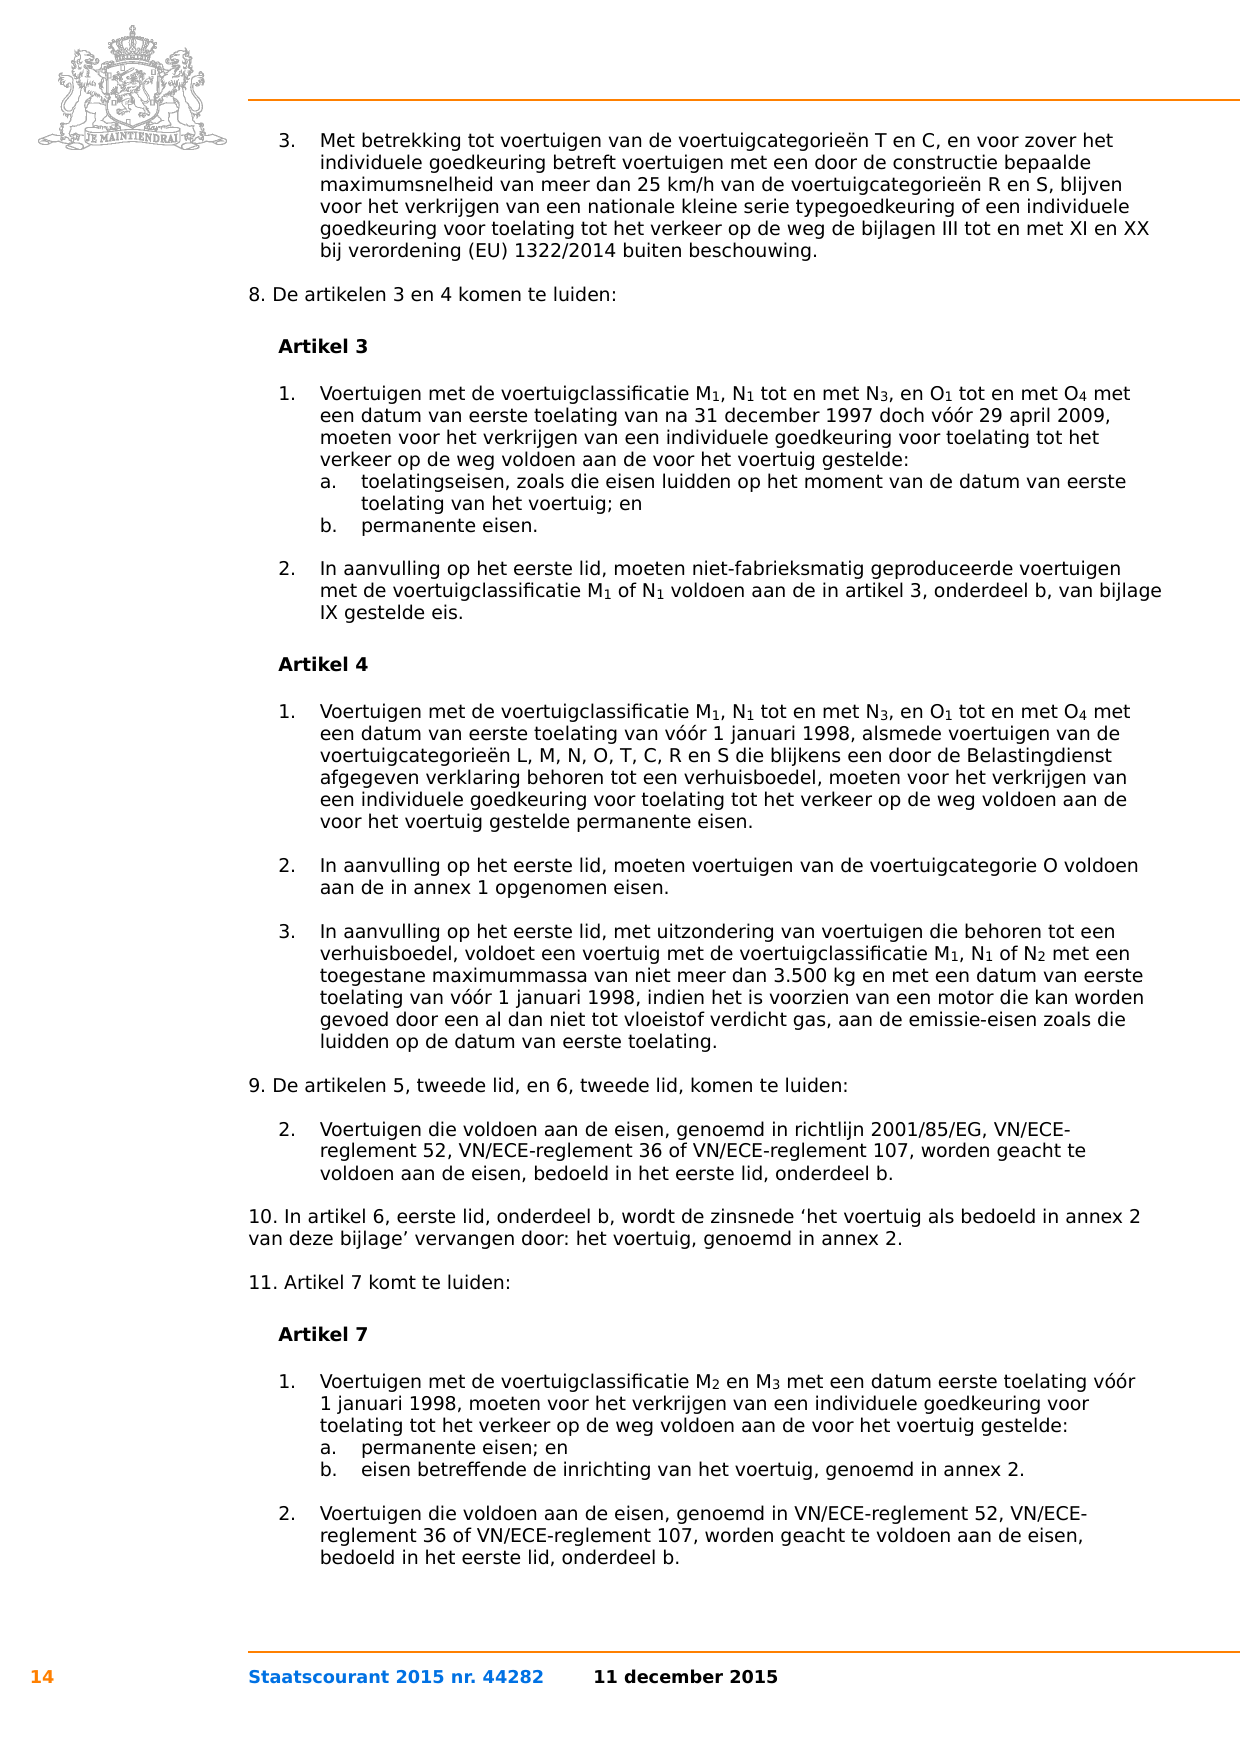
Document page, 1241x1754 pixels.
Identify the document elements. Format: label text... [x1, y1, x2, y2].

text 2. Voertuigen die voldoen aan de eisen, genoemd in VN/ECE-reglement 52, VN/ECE-reglement 36 of VN/ECE-reglement 107, worden geacht te voldoen aan de eisen, bedoeld in het eerste lid, onderdeel b. [278, 1503, 1163, 1569]
text b. permanente eisen. [319, 514, 1163, 536]
text 11. Artikel 7 komt te luiden: [248, 1272, 1163, 1294]
text 2. In aanvulling op het eerste lid, moeten niet-fabrieksmatig geproduceerde voertuigen met de voertuigclassificatie M1 of N1 voldoen aan de in artikel 3, onderdeel b, van bijlage IX gestelde eis. [278, 558, 1163, 624]
text 8. De artikelen 3 en 4 komen te luiden: [248, 284, 1163, 306]
text 1. Voertuigen met de voertuigclassificatie M1, N1 tot en met N3, en O1 tot en met O4 met een datum van eerste toelating van na 31 december 1997 doch vóór 29 april 2009, moeten voor het verkrijgen van een individuele goedkeuring voor toelating tot het verkeer op de weg voldoen aan de voor het voertuig gestelde: [278, 383, 1163, 471]
subtitle Artikel 7 [278, 1324, 1163, 1346]
text 10. In artikel 6, eerste lid, onderdeel b, wordt de zinsnede ‘het voertuig als bedoeld in annex 2 van deze bijlage’ vervangen door: het voertuig, genoemd in annex 2. [248, 1206, 1163, 1250]
text 3. In aanvulling op het eerste lid, met uitzondering van voertuigen die behoren tot een verhuisboedel, voldoet een voertuig met de voertuigclassificatie M1, N1 of N2 met een toegestane maximummassa van niet meer dan 3.500 kg en met een datum van eerste toelating van vóór 1 januari 1998, indien het is voorzien van een motor die kan worden gevoed door een al dan niet tot vloeistof verdicht gas, aan de emissie-eisen zoals die luidden op de datum van eerste toelating. [278, 921, 1163, 1053]
text 2. Voertuigen die voldoen aan de eisen, genoemd in richtlijn 2001/85/EG, VN/ECE-reglement 52, VN/ECE-reglement 36 of VN/ECE-reglement 107, worden geacht te voldoen aan de eisen, bedoeld in het eerste lid, onderdeel b. [278, 1118, 1163, 1184]
subtitle Artikel 3 [278, 336, 1163, 358]
text a. toelatingseisen, zoals die eisen luidden op het moment van de datum van eerste toelating van het voertuig; en [319, 471, 1163, 514]
text 2. In aanvulling op het eerste lid, moeten voertuigen van de voertuigcategorie O voldoen aan de in annex 1 opgenomen eisen. [278, 855, 1163, 899]
text 9. De artikelen 5, tweede lid, en 6, tweede lid, komen te luiden: [248, 1074, 1163, 1097]
text 1. Voertuigen met de voertuigclassificatie M2 en M3 met een datum eerste toelating vóór 1 januari 1998, moeten voor het verkrijgen van een individuele goedkeuring voor toelating tot het verkeer op de weg voldoen aan de voor het voertuig gestelde: [278, 1371, 1163, 1437]
text b. eisen betreffende de inrichting van het voertuig, genoemd in annex 2. [319, 1459, 1163, 1481]
picture [38, 25, 227, 150]
text 3. Met betrekking tot voertuigen van de voertuigcategorieën T en C, en voor zover het individuele goedkeuring betreft voertuigen met een door de constructie bepaalde maximumsnelheid van meer dan 25 km/h van de voertuigcategorieën R en S, blijven voor het verkrijgen van een nationale kleine serie typegoedkeuring of een individuele goedkeuring voor toelating tot het verkeer op de weg de bijlagen III tot en met XI en XX bij verordening (EU) 1322/2014 buiten beschouwing. [278, 130, 1163, 262]
text a. permanente eisen; en [319, 1437, 1163, 1459]
subtitle Artikel 4 [278, 654, 1163, 676]
text 1. Voertuigen met de voertuigclassificatie M1, N1 tot en met N3, en O1 tot en met O4 met een datum van eerste toelating van vóór 1 januari 1998, alsmede voertuigen van de voertuigcategorieën L, M, N, O, T, C, R en S die blijkens een door de Belastingdienst afgegeven verklaring behoren tot een verhuisboedel, moeten voor het verkrijgen van een individuele goedkeuring voor toelating tot het verkeer op de weg voldoen aan de voor het voertuig gestelde permanente eisen. [278, 701, 1163, 833]
